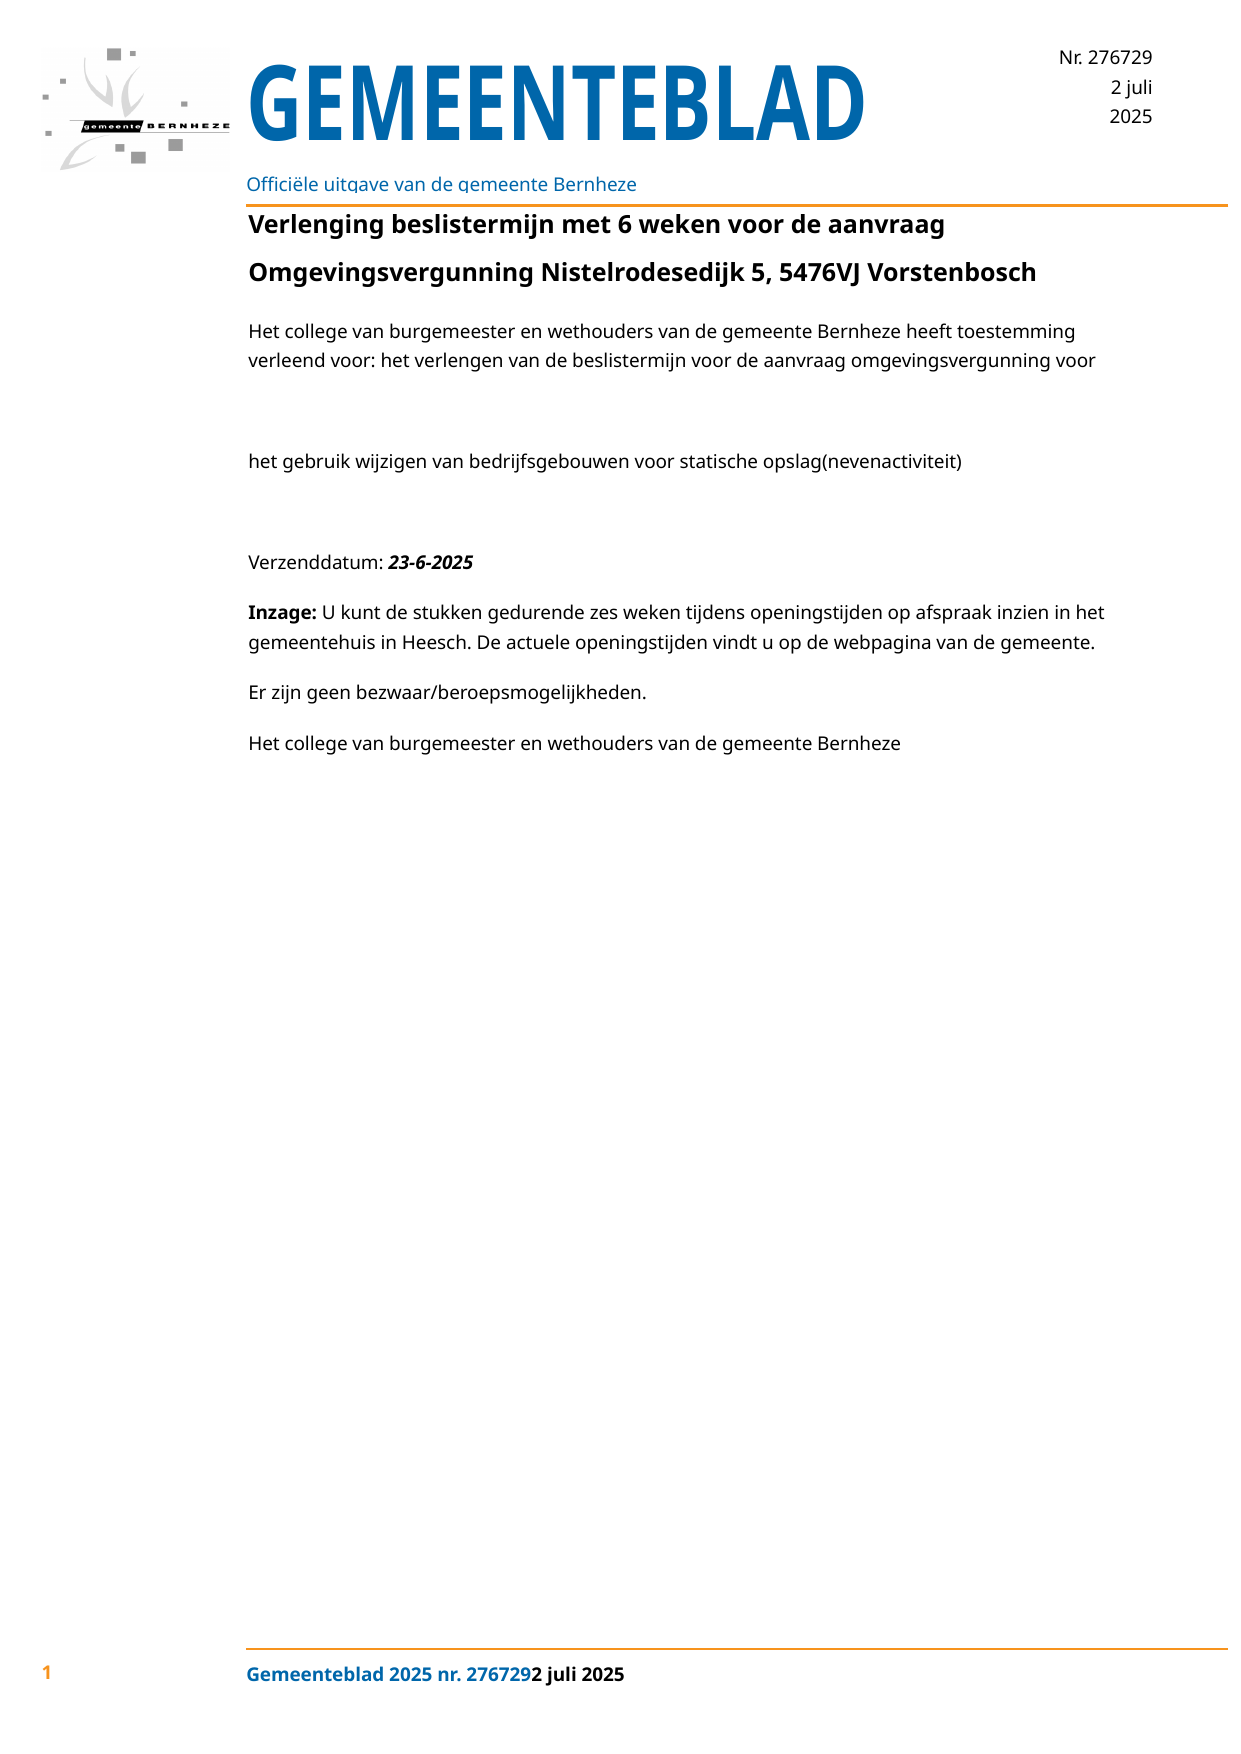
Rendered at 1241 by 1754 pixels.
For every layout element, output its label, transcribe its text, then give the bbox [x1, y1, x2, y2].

text Het college van burgemeester en wethouders van de gemeente Bernheze [248, 730, 1152, 756]
text Verzenddatum: 23-6-2025 [248, 549, 1152, 575]
text Er zijn geen bezwaar/beroepsmogelijkheden. [248, 679, 1152, 705]
picture [41, 47, 231, 172]
text Inzage: U kunt de stukken gedurende zes weken tijdens openingstijden op afspraak inzien in het gemeentehuis in Heesch. De actuele openingstijden vindt u op de webpagina van de gemeente. [248, 599, 1152, 655]
text het gebruik wijzigen van bedrijfsgebouwen voor statische opslag(nevenactiviteit) [248, 448, 1152, 474]
text Het college van burgemeester en wethouders van de gemeente Bernheze heeft toestemming verleend voor: het verlengen van de beslistermijn voor de aanvraag omgevingsvergunning voor [248, 318, 1152, 373]
text Verlenging beslistermijn met 6 weken voor de aanvraag Omgevingsvergunning Nistelrodesedijk 5, 5476VJ Vorstenbosch [248, 207, 1152, 288]
